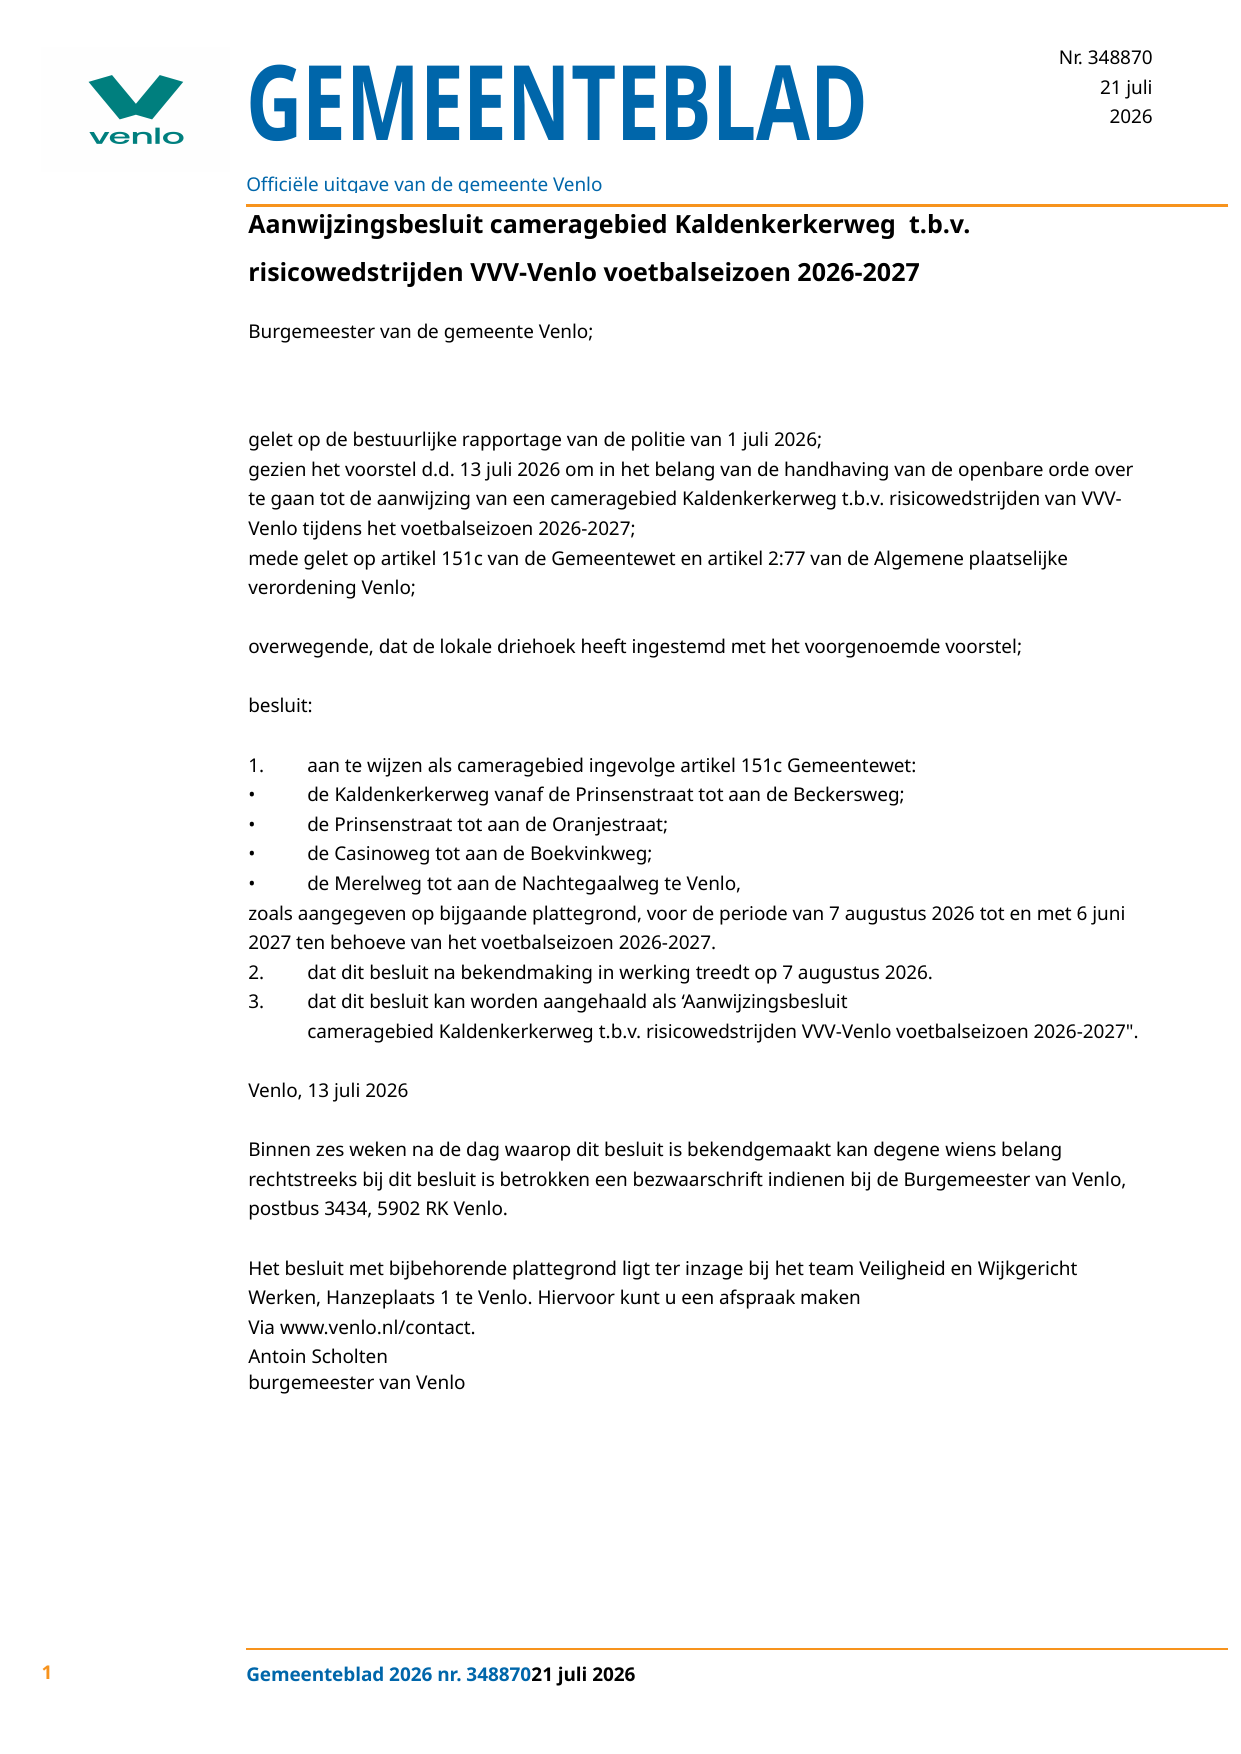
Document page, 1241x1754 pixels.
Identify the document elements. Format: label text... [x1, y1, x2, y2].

text mede gelet op artikel 151c van de Gemeentewet en artikel 2:77 van de Algemene plaatselijke verordening Venlo; [248, 545, 1152, 600]
text burgemeester van Venlo [248, 1369, 1152, 1395]
text overwegende, dat de lokale driehoek heeft ingestemd met het voorgenoemde voorstel; [248, 633, 1152, 659]
text Aanwijzingsbesluit cameragebied Kaldenkerkerweg t.b.v. risicowedstrijden VVV-Venlo voetbalseizoen 2026-2027 [248, 207, 1152, 288]
picture [41, 47, 231, 172]
text gelet op de bestuurlijke rapportage van de politie van 1 juli 2026; [248, 426, 1152, 452]
list de Kaldenkerkerweg vanaf de Prinsenstraat tot aan de Beckersweg; [248, 781, 1152, 807]
list dat dit besluit na bekendmaking in werking treedt op 7 augustus 2026. [248, 959, 1152, 984]
text Venlo, 13 juli 2026 [248, 1077, 1152, 1103]
list de Casinoweg tot aan de Boekvinkweg; [248, 841, 1152, 866]
list aan te wijzen als cameragebied ingevolge artikel 151c Gemeentewet: [248, 752, 1152, 777]
text gezien het voorstel d.d. 13 juli 2026 om in het belang van de handhaving van de openbare orde over te gaan tot de aanwijzing van een cameragebied Kaldenkerkerweg t.b.v. risicowedstrijden van VVV-Venlo tijdens het voetbalseizoen 2026-2027; [248, 456, 1152, 541]
text Het besluit met bijbehorende plattegrond ligt ter inzage bij het team Veiligheid en Wijkgericht Werken, Hanzeplaats 1 te Venlo. Hiervoor kunt u een afspraak maken [248, 1255, 1152, 1310]
text zoals aangegeven op bijgaande plattegrond, voor de periode van 7 augustus 2026 tot en met 6 juni 2027 ten behoeve van het voetbalseizoen 2026-2027. [248, 900, 1152, 955]
text Binnen zes weken na de dag waarop dit besluit is bekendgemaakt kan degene wiens belang rechtstreeks bij dit besluit is betrokken een bezwaarschrift indienen bij de Burgemeester van Venlo, postbus 3434, 5902 RK Venlo. [248, 1136, 1152, 1221]
text Burgemeester van de gemeente Venlo; [248, 318, 1152, 344]
list dat dit besluit kan worden aangehaald als ‘Aanwijzingsbesluit cameragebied Kaldenkerkerweg t.b.v. risicowedstrijden VVV-Venlo voetbalseizoen 2026-2027". [248, 988, 1152, 1044]
text besluit: [248, 693, 1152, 718]
text Via www.venlo.nl/contact. [248, 1314, 1152, 1339]
list de Prinsenstraat tot aan de Oranjestraat; [248, 811, 1152, 837]
text Antoin Scholten [248, 1343, 1152, 1369]
list de Merelweg tot aan de Nachtegaalweg te Venlo, [248, 870, 1152, 896]
